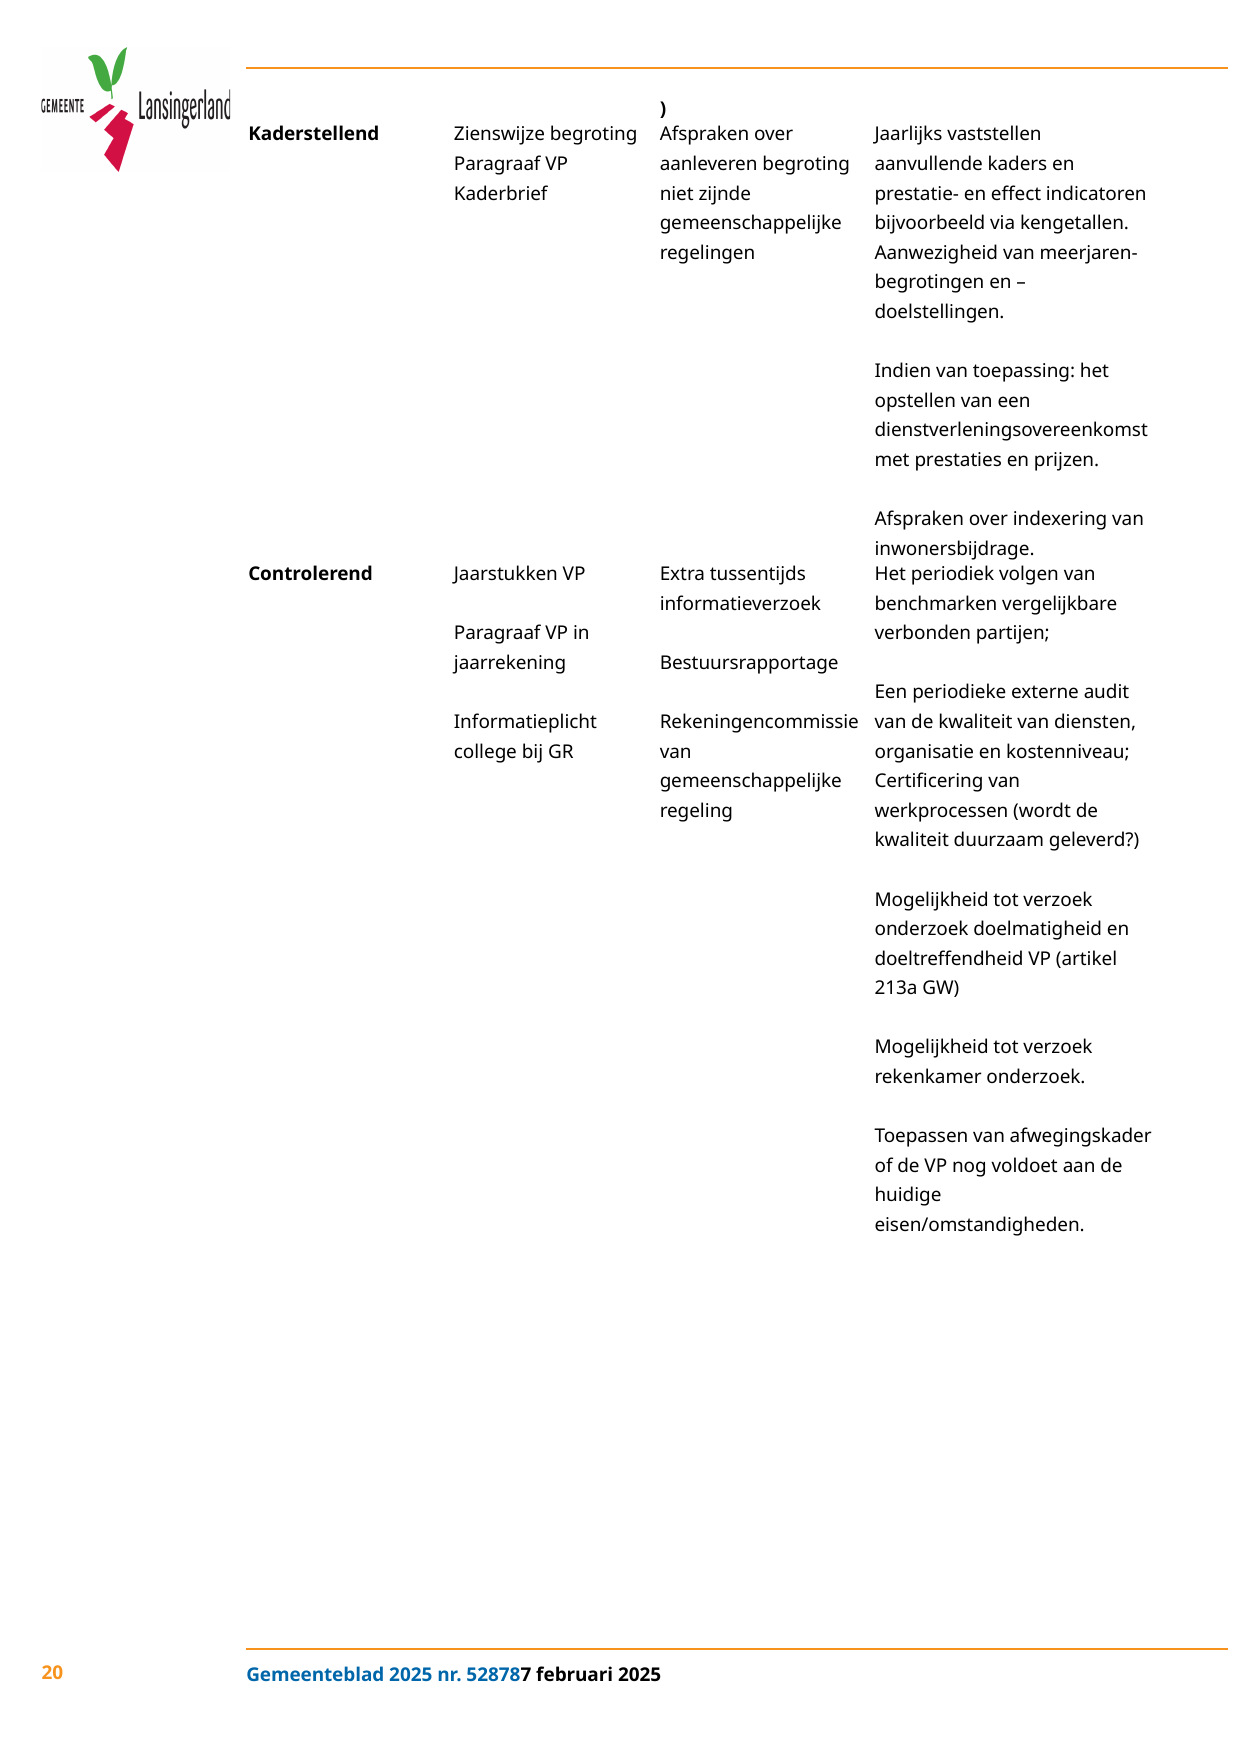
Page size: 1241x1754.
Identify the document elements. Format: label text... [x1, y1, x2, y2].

table_header ) [660, 95, 874, 121]
table_cell Jaarstukken VP Paragraaf VP in jaarrekening Informatieplicht college bij GR [454, 560, 659, 1237]
table_cell Controlerend [248, 560, 454, 1237]
table_cell Kaderstellend [248, 121, 454, 560]
table_header [874, 95, 1152, 121]
table_cell Het periodiek volgen van benchmarken vergelijkbare verbonden partijen; Een periodieke externe audit van de kwaliteit van diensten, organisatie en kostenniveau; Certificering van werkprocessen (wordt de kwaliteit duurzaam geleverd?) Mogelijkheid tot verzoek onderzoek doelmatigheid en doeltreffendheid VP (artikel 213a GW) Mogelijkheid tot verzoek rekenkamer onderzoek. Toepassen van afwegingskader of de VP nog voldoet aan de huidige eisen/omstandigheden. [874, 560, 1152, 1237]
table_cell Zienswijze begroting Paragraaf VP Kaderbrief [454, 121, 659, 560]
table_cell Extra tussentijds informatieverzoek Bestuursrapportage Rekeningencommissie van gemeenschappelijke regeling [660, 560, 874, 1237]
picture [41, 47, 231, 172]
table_header [248, 95, 454, 121]
table_header [454, 95, 659, 121]
table_cell Jaarlijks vaststellen aanvullende kaders en prestatie- en effect indicatoren bijvoorbeeld via kengetallen. Aanwezigheid van meerjaren-begrotingen en –doelstellingen. Indien van toepassing: het opstellen van een dienstverleningsovereenkomst met prestaties en prijzen. Afspraken over indexering van inwonersbijdrage. [874, 121, 1152, 560]
table_cell Afspraken over aanleveren begroting niet zijnde gemeenschappelijke regelingen [660, 121, 874, 560]
